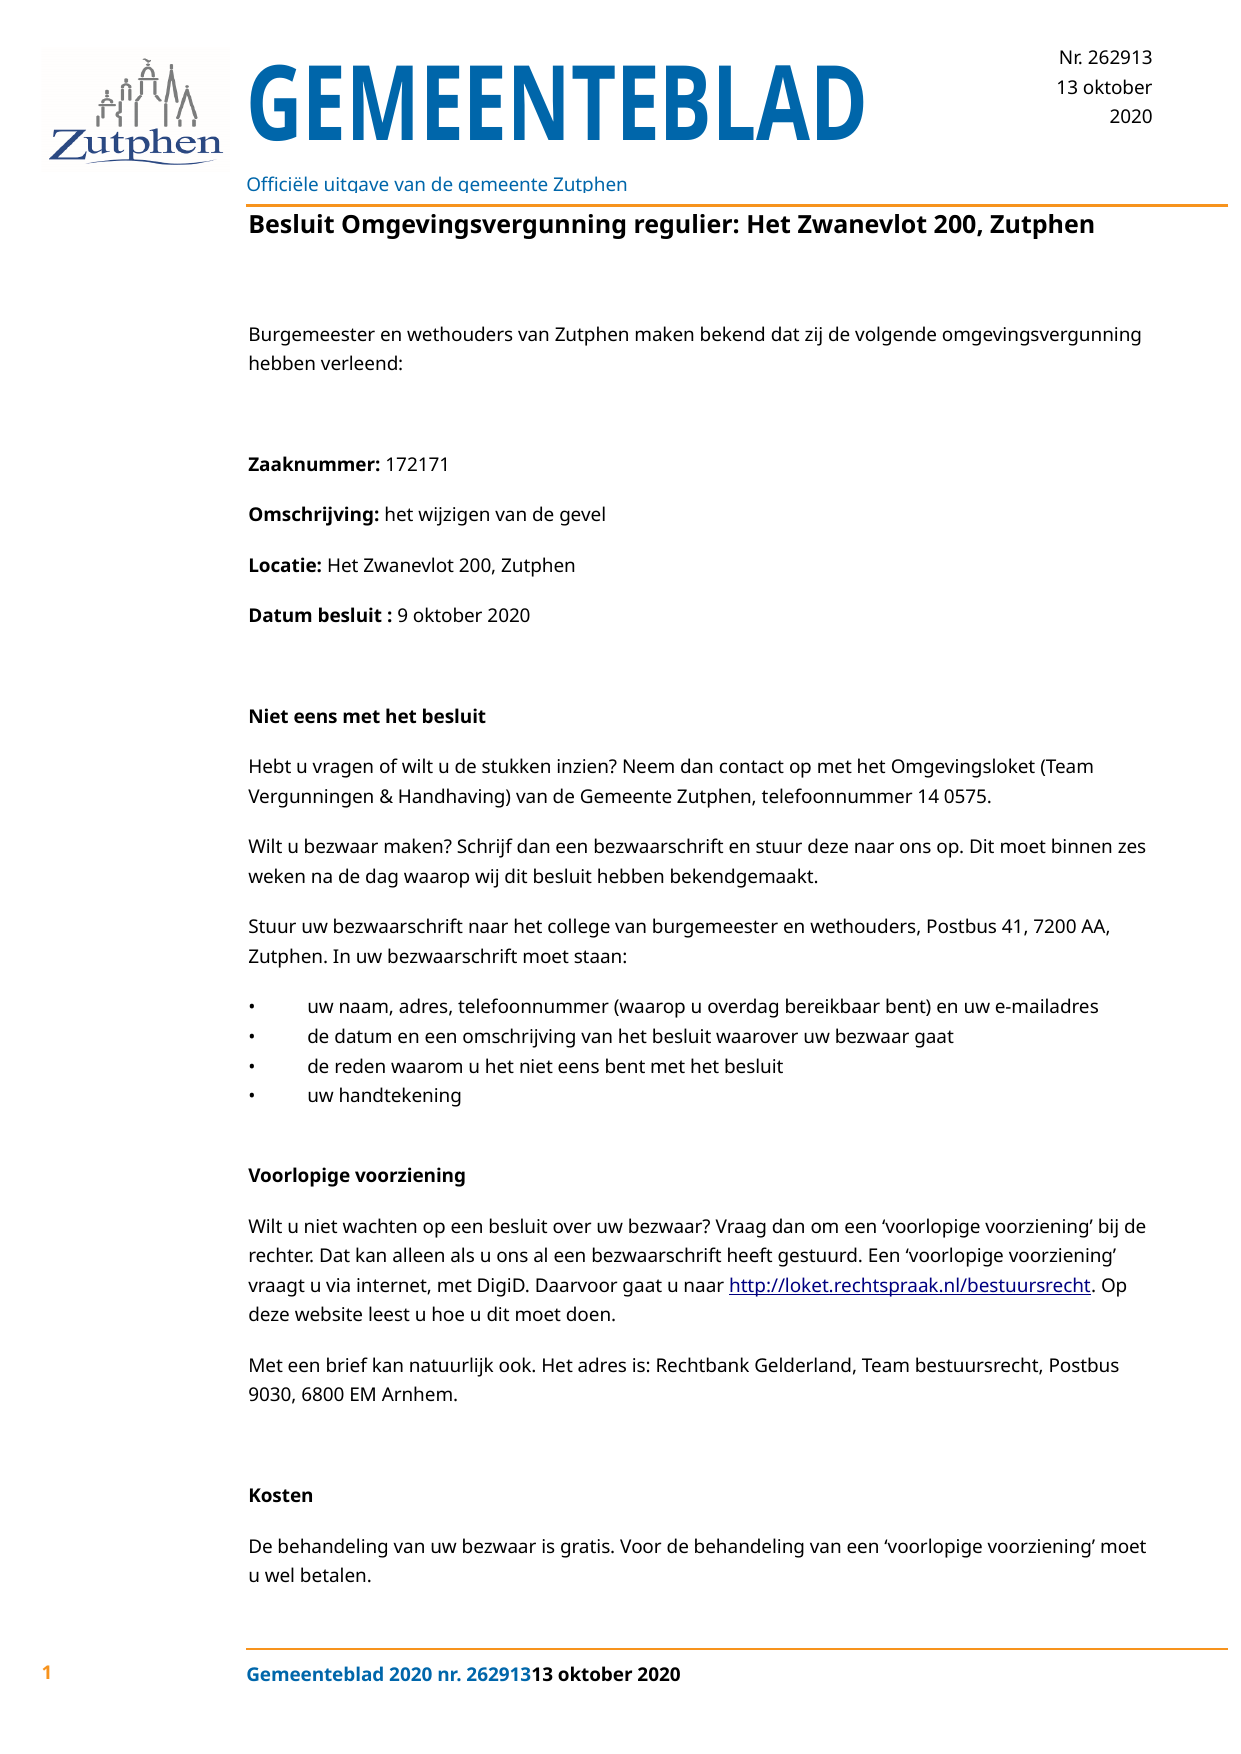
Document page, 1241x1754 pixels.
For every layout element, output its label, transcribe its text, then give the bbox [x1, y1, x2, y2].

list uw naam, adres, telefoonnummer (waarop u overdag bereikbaar bent) en uw e-mailadres [248, 994, 1152, 1019]
text Wilt u bezwaar maken? Schrijf dan een bezwaarschrift en stuur deze naar ons op. Dit moet binnen zes weken na de dag waarop wij dit besluit hebben bekendgemaakt. [248, 834, 1152, 889]
text Kosten [248, 1482, 1152, 1508]
list uw handtekening [248, 1082, 1152, 1108]
list de reden waarom u het niet eens bent met het besluit [248, 1053, 1152, 1078]
text Zaaknummer: 172171 [248, 451, 1152, 477]
text Burgemeester en wethouders van Zutphen maken bekend dat zij de volgende omgevingsvergunning hebben verleend: [248, 321, 1152, 376]
text Omschrijving: het wijzigen van de gevel [248, 502, 1152, 527]
text Datum besluit : 9 oktober 2020 [248, 602, 1152, 628]
list de datum en een omschrijving van het besluit waarover uw bezwaar gaat [248, 1023, 1152, 1049]
text Met een brief kan natuurlijk ook. Het adres is: Rechtbank Gelderland, Team bestuursrecht, Postbus 9030, 6800 EM Arnhem. [248, 1352, 1152, 1407]
text Voorlopige voorziening [248, 1162, 1152, 1188]
text Niet eens met het besluit [248, 703, 1152, 729]
text Besluit Omgevingsvergunning regulier: Het Zwanevlot 200, Zutphen [248, 207, 1152, 241]
text Locatie: Het Zwanevlot 200, Zutphen [248, 552, 1152, 578]
text Stuur uw bezwaarschrift naar het college van burgemeester en wethouders, Postbus 41, 7200 AA, Zutphen. In uw bezwaarschrift moet staan: [248, 914, 1152, 969]
picture [41, 47, 231, 172]
text De behandeling van uw bezwaar is gratis. Voor de behandeling van een ‘voorlopige voorziening’ moet u wel betalen. [248, 1533, 1152, 1588]
text Wilt u niet wachten op een besluit over uw bezwaar? Vraag dan om een ‘voorlopige voorziening’ bij de rechter. Dat kan alleen als u ons al een bezwaarschrift heeft gestuurd. Een ‘voorlopige voorziening’ vraagt u via internet, met DigiD. Daarvoor gaat u naar http://loket.rechtspraak.nl/bestuursrecht. Op deze website leest u hoe u dit moet doen. [248, 1213, 1152, 1327]
text Hebt u vragen of wilt u de stukken inzien? Neem dan contact op met het Omgevingsloket (Team Vergunningen & Handhaving) van de Gemeente Zutphen, telefoonnummer 14 0575. [248, 754, 1152, 809]
